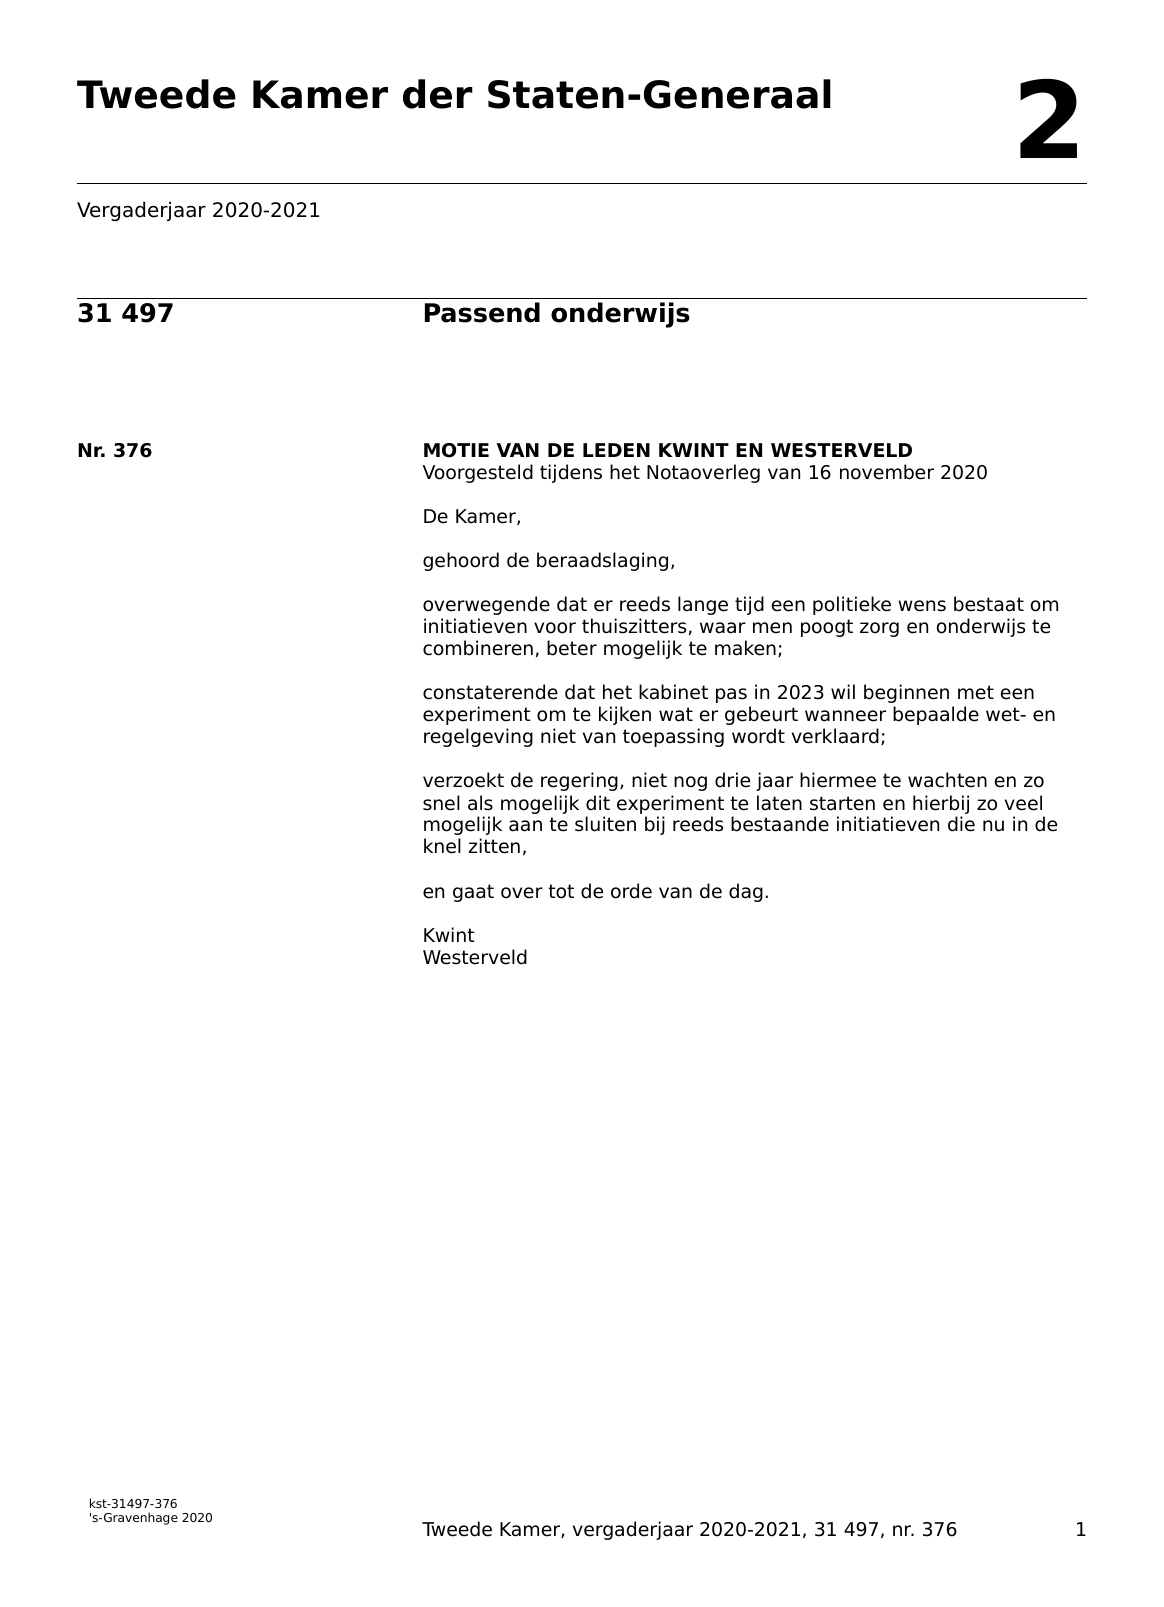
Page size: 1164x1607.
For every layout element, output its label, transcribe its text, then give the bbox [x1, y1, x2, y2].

text overwegende dat er reeds lange tijd een politieke wens bestaat om initiatieven voor thuiszitters, waar men poogt zorg en onderwijs te combineren, beter mogelijk te maken; [422, 594, 1087, 660]
text gehoord de beraadslaging, [422, 550, 1087, 572]
text Westerveld [422, 947, 1087, 969]
text 's-Gravenhage 2020 [88, 1511, 323, 1525]
subtitle Nr. 376 MOTIE VAN DE LEDEN KWINT EN WESTERVELD [77, 440, 1087, 462]
text Voorgesteld tijdens het Notaoverleg van 16 november 2020 [422, 462, 1087, 484]
table_cell Vergaderjaar 2020-2021 [77, 184, 1087, 298]
text kst-31497-376 [88, 1497, 323, 1511]
text constaterende dat het kabinet pas in 2023 wil beginnen met een experiment om te kijken wat er gebeurt wanneer bepaalde wet- en regelgeving niet van toepassing wordt verklaard; [422, 682, 1087, 748]
text verzoekt de regering, niet nog drie jaar hiermee te wachten en zo snel als mogelijk dit experiment te laten starten en hierbij zo veel mogelijk aan te sluiten bij reeds bestaande initiatieven die nu in de knel zitten, [422, 770, 1087, 858]
text Kwint [422, 925, 1087, 947]
table_header 2 [886, 59, 1087, 183]
text en gaat over tot de orde van de dag. [422, 881, 1087, 902]
text De Kamer, [422, 506, 1087, 528]
table_header Tweede Kamer der Staten-Generaal [77, 59, 886, 183]
subtitle 31 497 Passend onderwijs [77, 299, 1087, 329]
